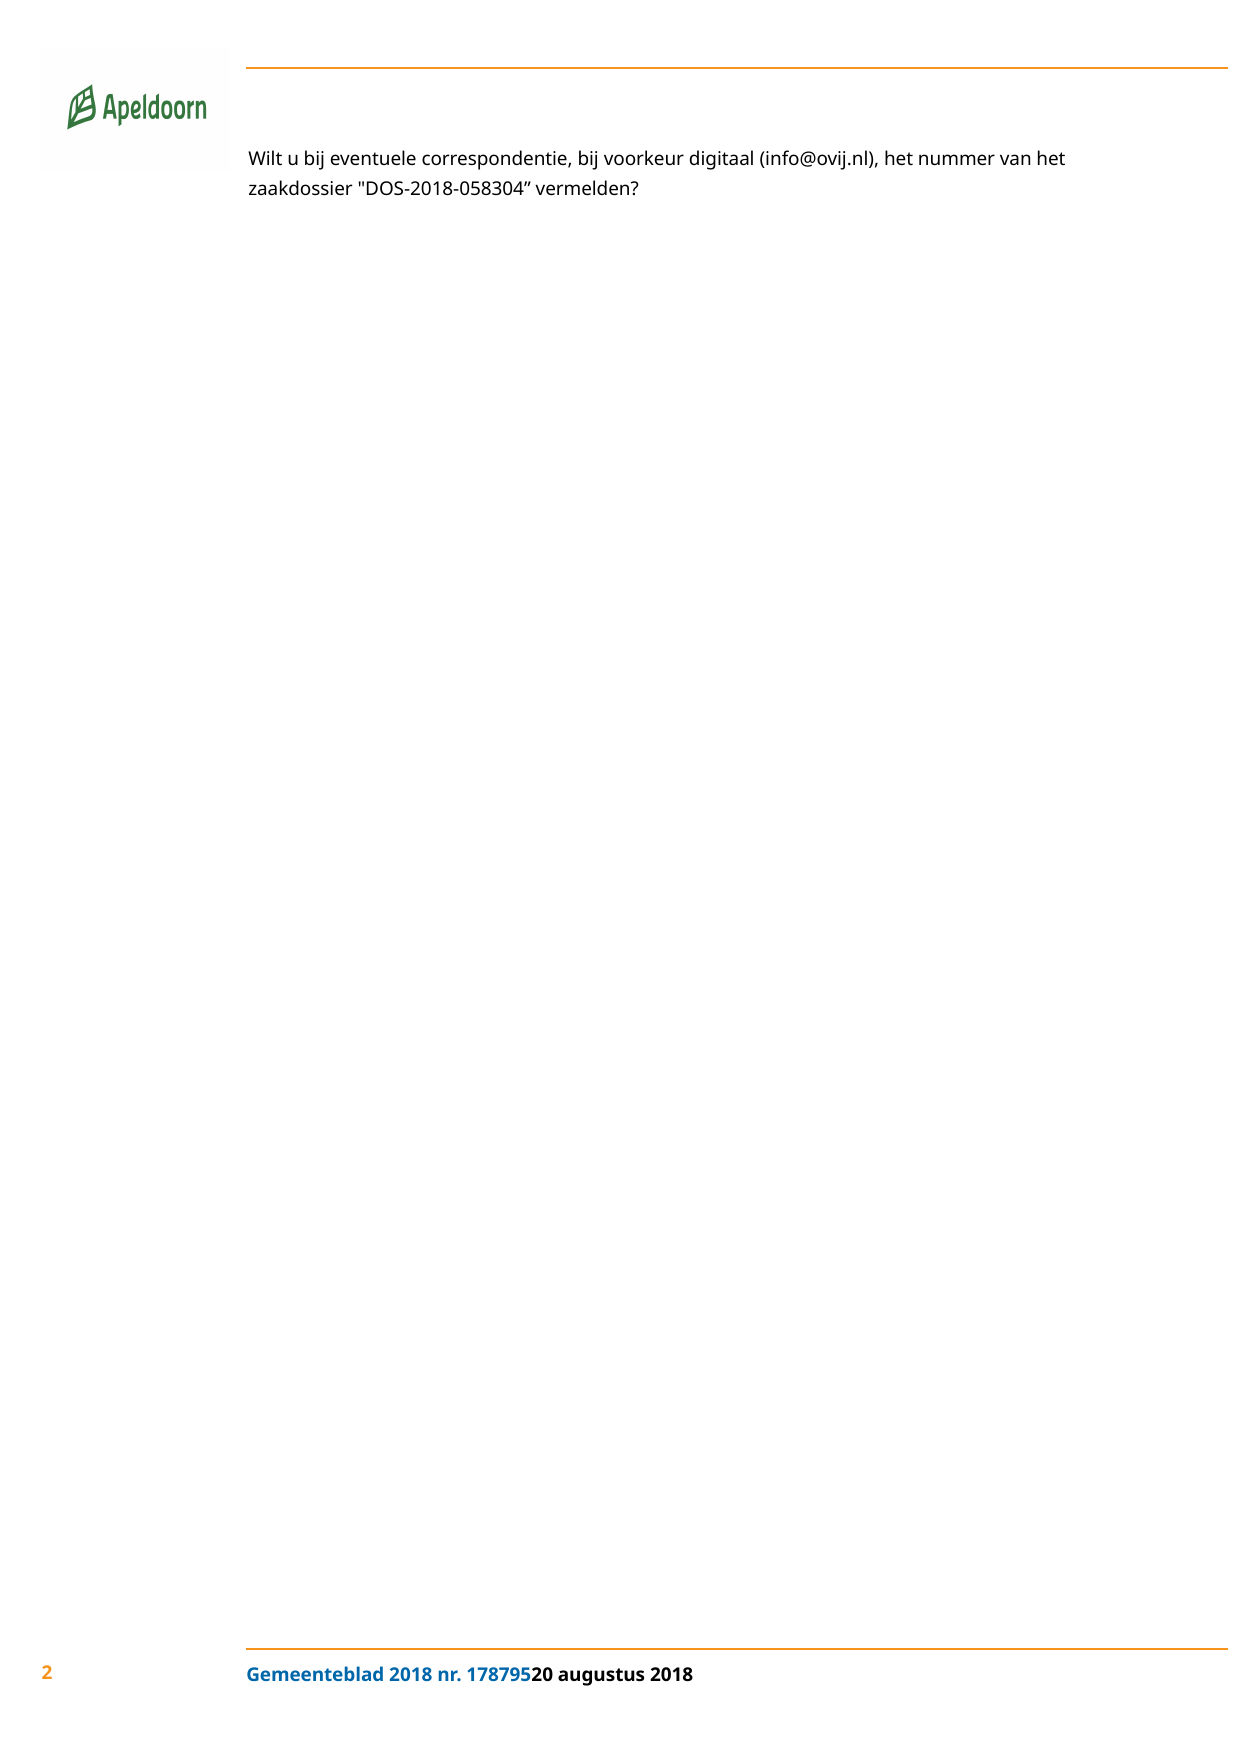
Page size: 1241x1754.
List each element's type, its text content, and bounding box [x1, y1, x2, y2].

picture [41, 47, 231, 172]
text Wilt u bij eventuele correspondentie, bij voorkeur digitaal (info@ovij.nl), het nummer van het zaakdossier "DOS-2018-058304” vermelden? [248, 145, 1152, 201]
